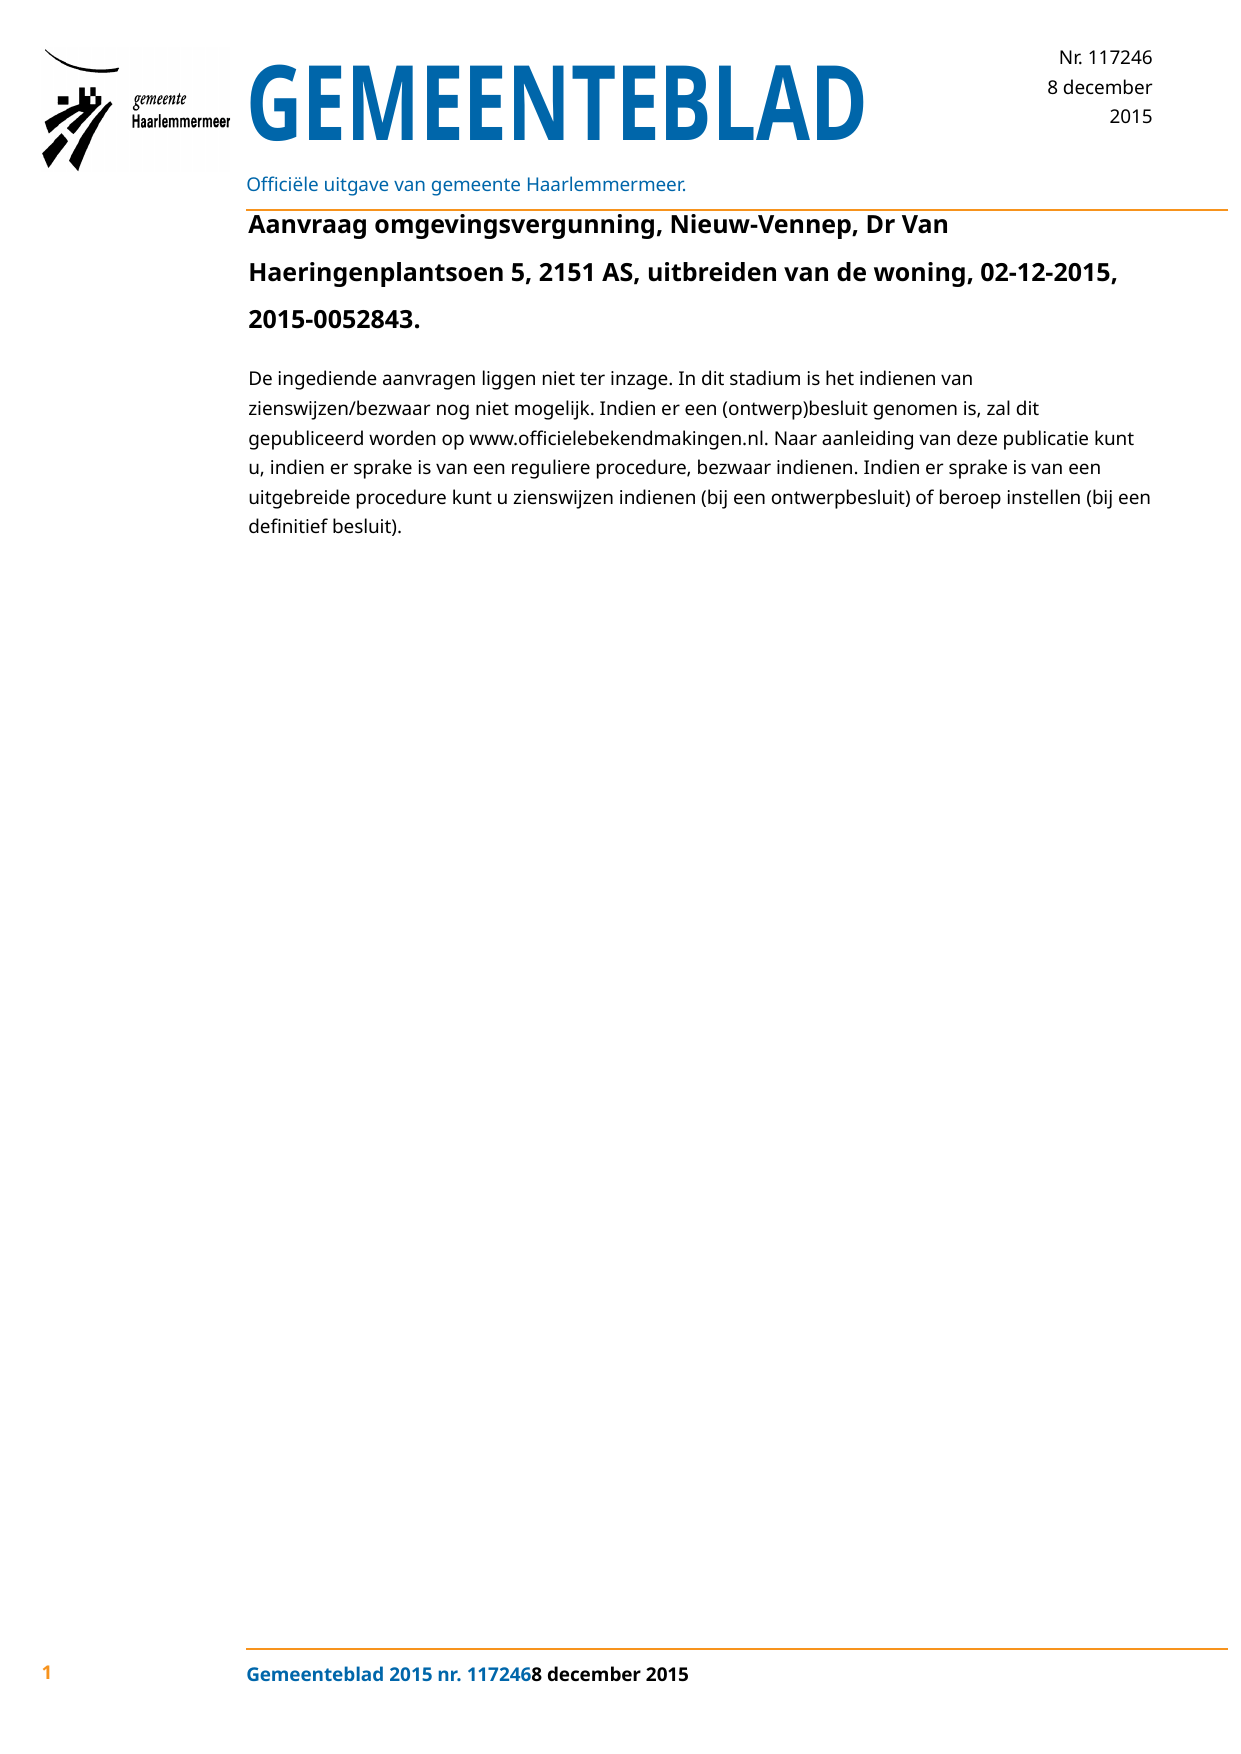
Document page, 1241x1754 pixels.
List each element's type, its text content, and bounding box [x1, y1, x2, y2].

picture [41, 47, 231, 172]
text De ingediende aanvragen liggen niet ter inzage. In dit stadium is het indienen van zienswijzen/bezwaar nog niet mogelijk. Indien er een (ontwerp)besluit genomen is, zal dit gepubliceerd worden op www.officielebekendmakingen.nl. Naar aanleiding van deze publicatie kunt u, indien er sprake is van een reguliere procedure, bezwaar indienen. Indien er sprake is van een uitgebreide procedure kunt u zienswijzen indienen (bij een ontwerpbesluit) of beroep instellen (bij een definitief besluit). [248, 366, 1152, 539]
text Aanvraag omgevingsvergunning, Nieuw-Vennep, Dr Van Haeringenplantsoen 5, 2151 AS, uitbreiden van de woning, 02-12-2015, 2015-0052843. [248, 211, 1152, 336]
